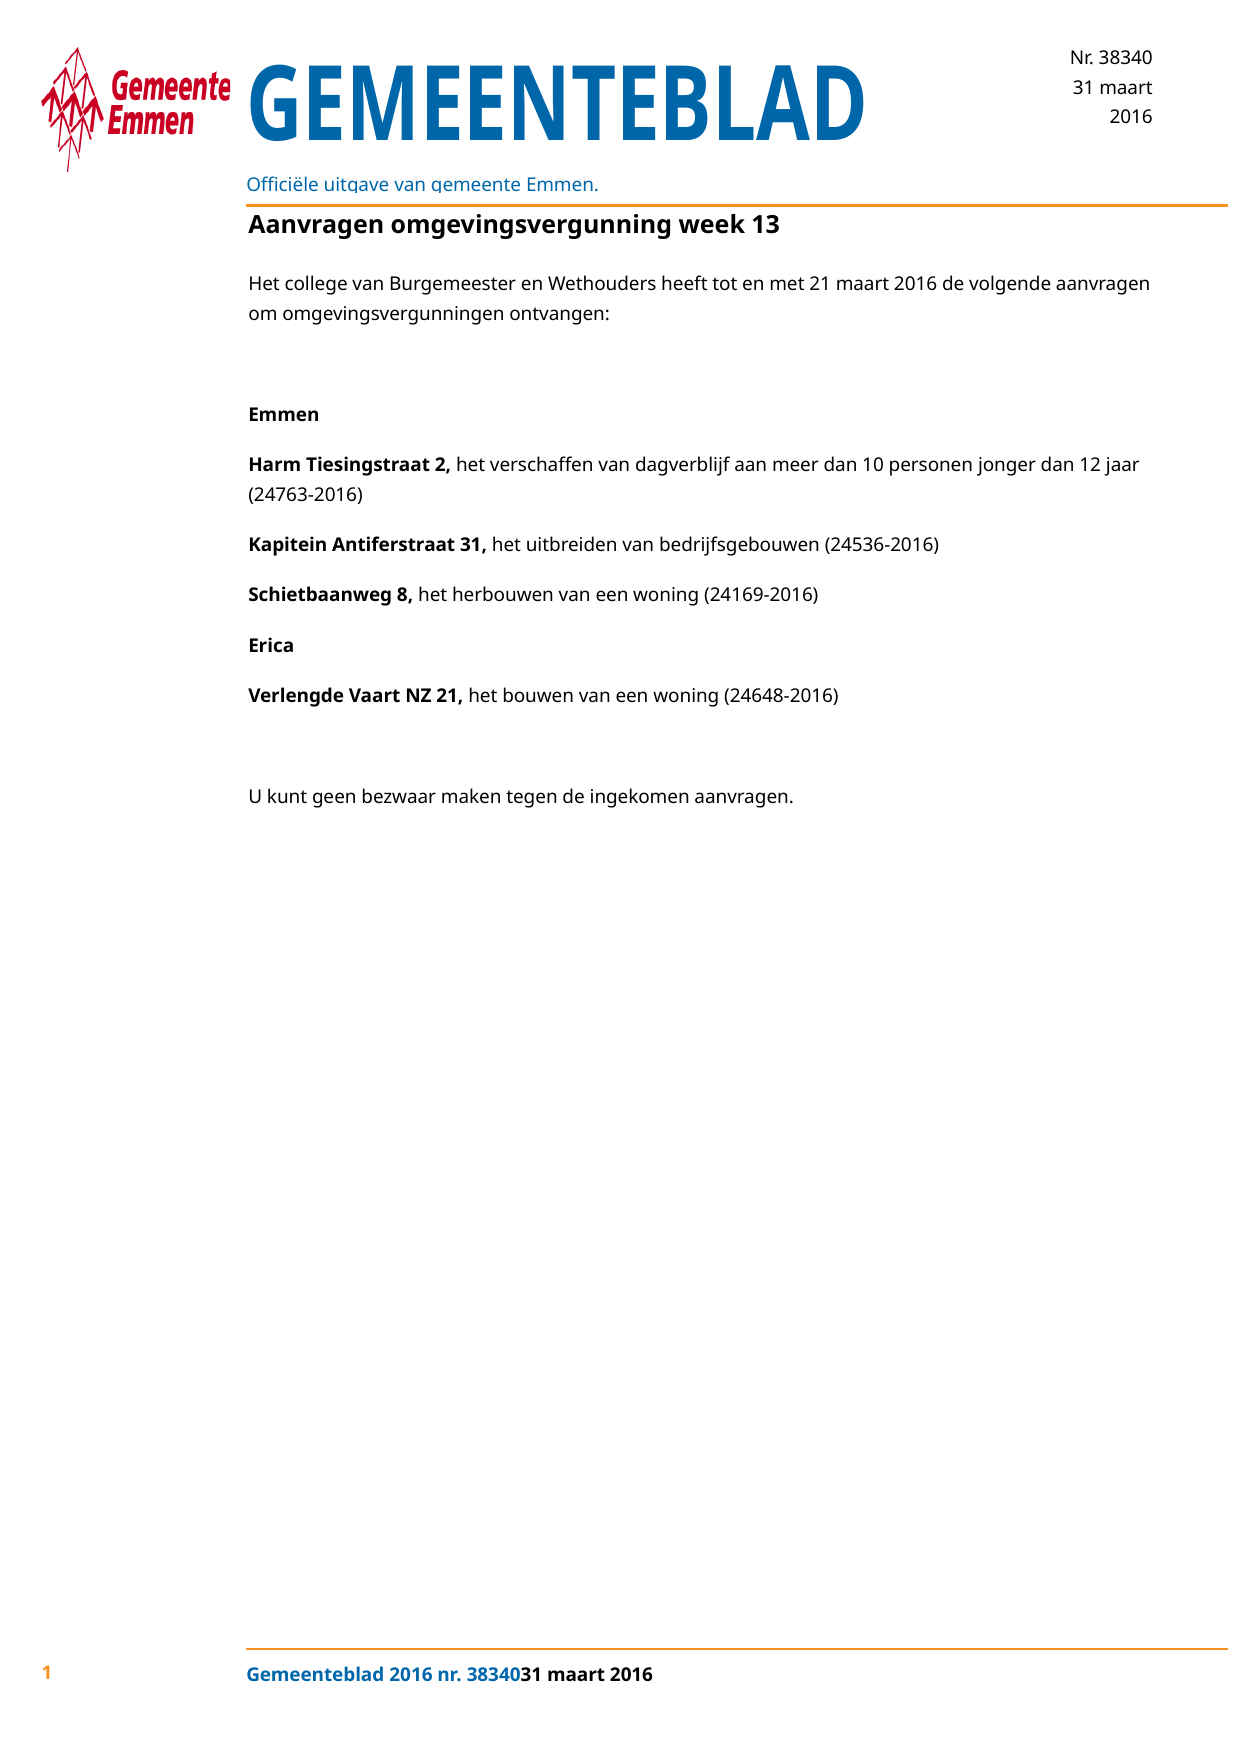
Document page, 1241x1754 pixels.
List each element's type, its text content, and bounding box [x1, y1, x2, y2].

text Schietbaanweg 8, het herbouwen van een woning (24169-2016) [248, 582, 1152, 607]
text Verlengde Vaart NZ 21, het bouwen van een woning (24648-2016) [248, 682, 1152, 708]
text Kapitein Antiferstraat 31, het uitbreiden van bedrijfsgebouwen (24536-2016) [248, 531, 1152, 557]
picture [41, 47, 231, 172]
text Emmen [248, 401, 1152, 426]
text Aanvragen omgevingsvergunning week 13 [248, 207, 1152, 241]
text Erica [248, 632, 1152, 658]
text U kunt geen bezwaar maken tegen de ingekomen aanvragen. [248, 783, 1152, 809]
text Het college van Burgemeester en Wethouders heeft tot en met 21 maart 2016 de volgende aanvragen om omgevingsvergunningen ontvangen: [248, 270, 1152, 326]
text Harm Tiesingstraat 2, het verschaffen van dagverblijf aan meer dan 10 personen jonger dan 12 jaar (24763-2016) [248, 451, 1152, 506]
